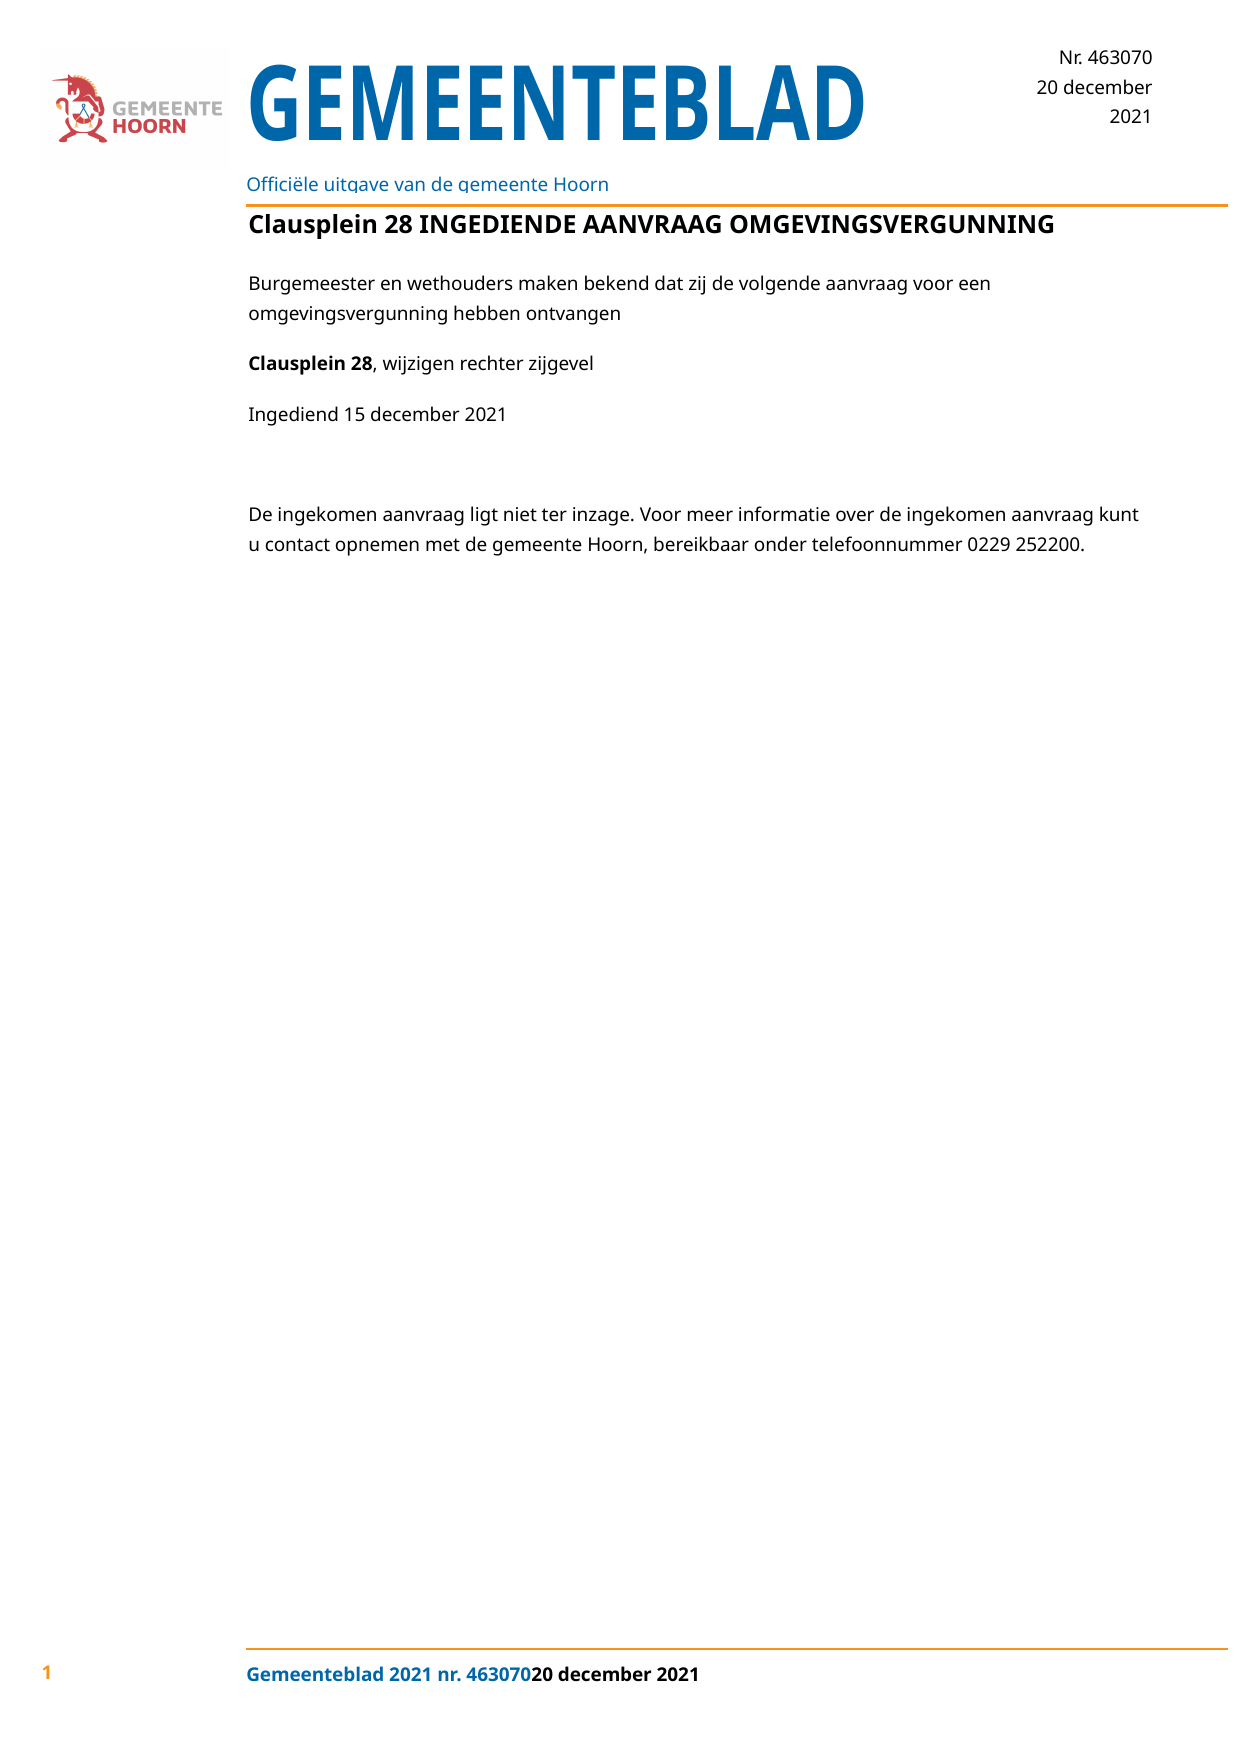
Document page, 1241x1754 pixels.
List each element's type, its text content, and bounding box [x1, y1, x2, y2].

text Ingediend 15 december 2021 [248, 401, 1152, 426]
text Clausplein 28 INGEDIENDE AANVRAAG OMGEVINGSVERGUNNING [248, 207, 1152, 241]
text Burgemeester en wethouders maken bekend dat zij de volgende aanvraag voor een omgevingsvergunning hebben ontvangen [248, 270, 1152, 326]
picture [41, 47, 231, 172]
text Clausplein 28, wijzigen rechter zijgevel [248, 350, 1152, 376]
text De ingekomen aanvraag ligt niet ter inzage. Voor meer informatie over de ingekomen aanvraag kunt u contact opnemen met de gemeente Hoorn, bereikbaar onder telefoonnummer 0229 252200. [248, 502, 1152, 557]
